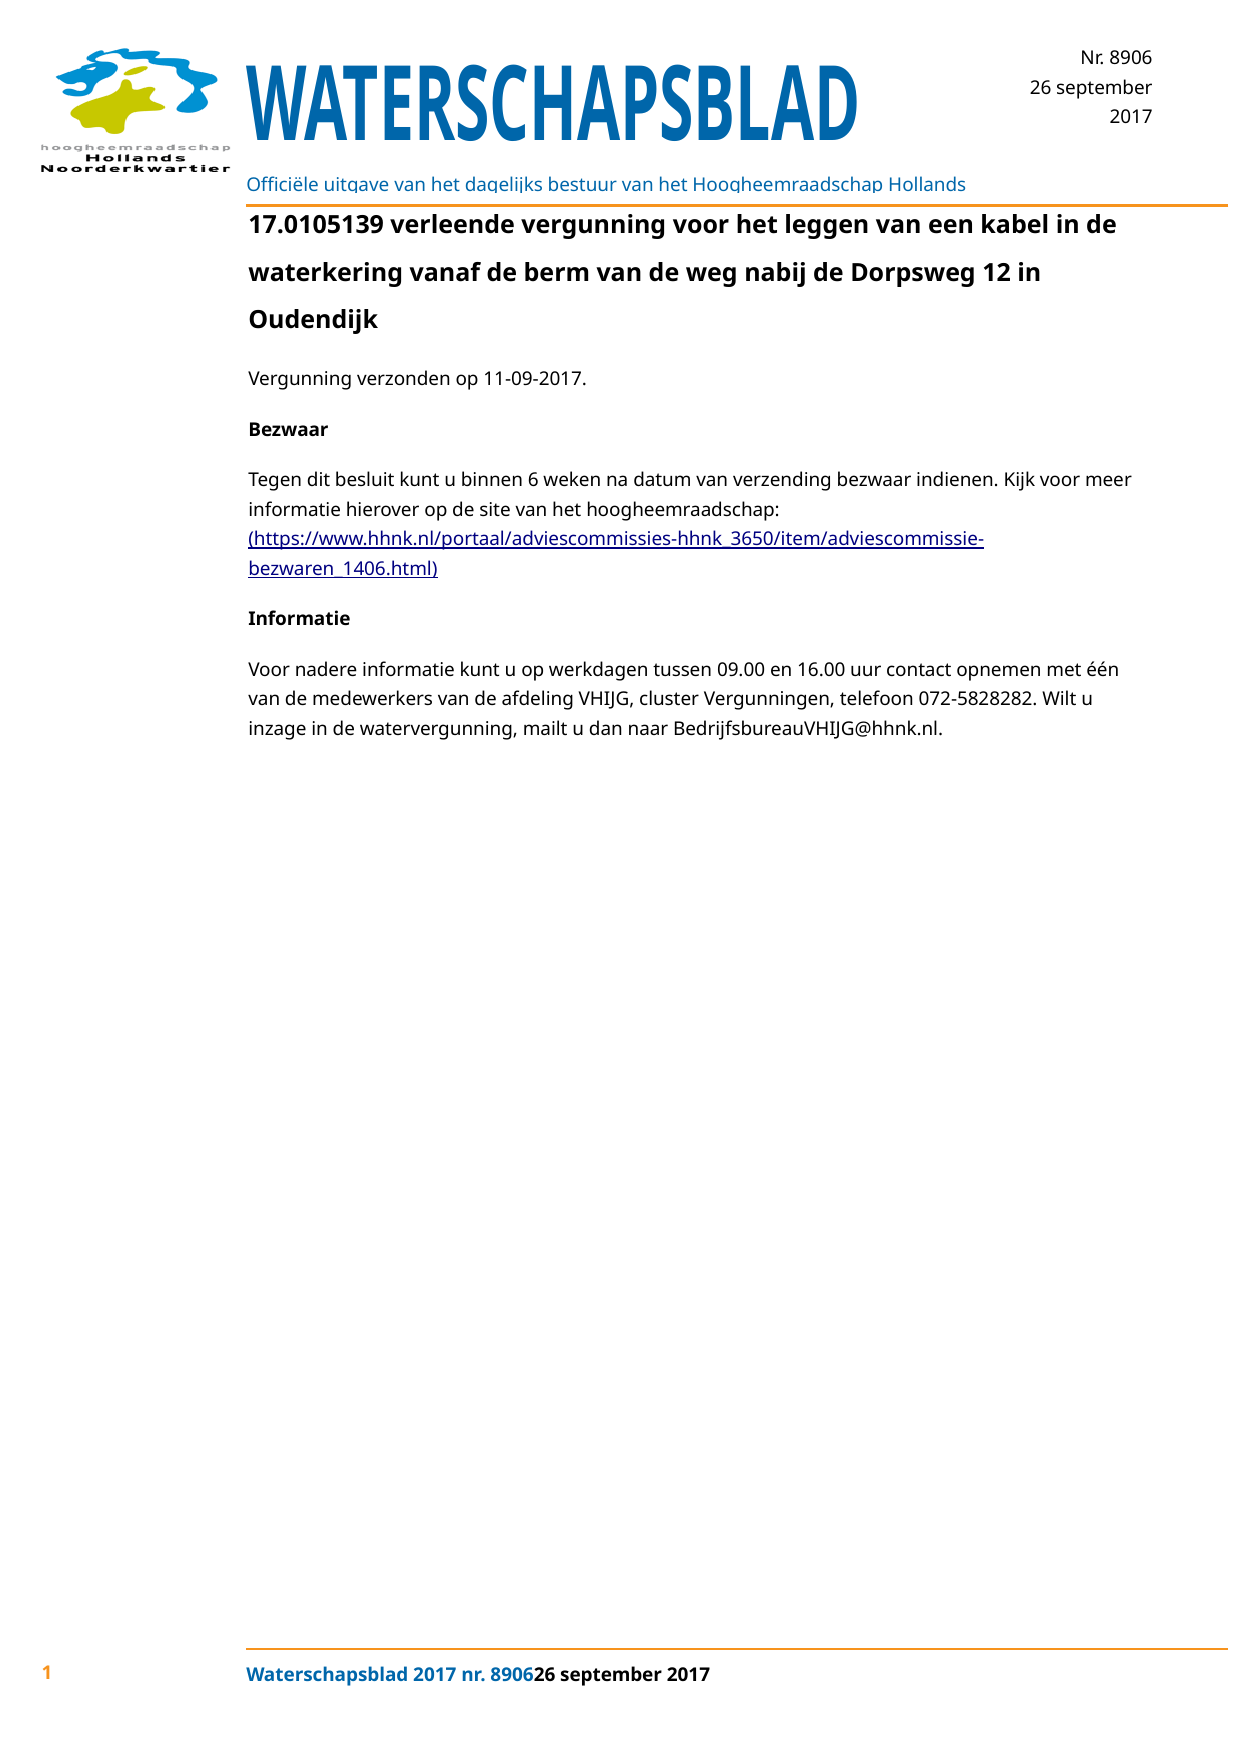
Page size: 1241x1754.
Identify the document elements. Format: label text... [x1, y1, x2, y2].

text Tegen dit besluit kunt u binnen 6 weken na datum van verzending bezwaar indienen. Kijk voor meer informatie hierover op de site van het hoogheemraadschap: (https://www.hhnk.nl/portaal/adviescommissies-hhnk_3650/item/adviescommissie-bezwaren_1406.html) [248, 466, 1152, 581]
text 17.0105139 verleende vergunning voor het leggen van een kabel in de waterkering vanaf de berm van de weg nabij de Dorpsweg 12 in Oudendijk [248, 207, 1152, 336]
text Voor nadere informatie kunt u op werkdagen tussen 09.00 en 16.00 uur contact opnemen met één van de medewerkers van de afdeling VHIJG, cluster Vergunningen, telefoon 072-5828282. Wilt u inzage in de watervergunning, mailt u dan naar BedrijfsbureauVHIJG@hhnk.nl. [248, 656, 1152, 741]
text Vergunning verzonden op 11-09-2017. [248, 366, 1152, 391]
text Informatie [248, 606, 1152, 631]
picture [41, 47, 231, 172]
text Bezwaar [248, 416, 1152, 442]
